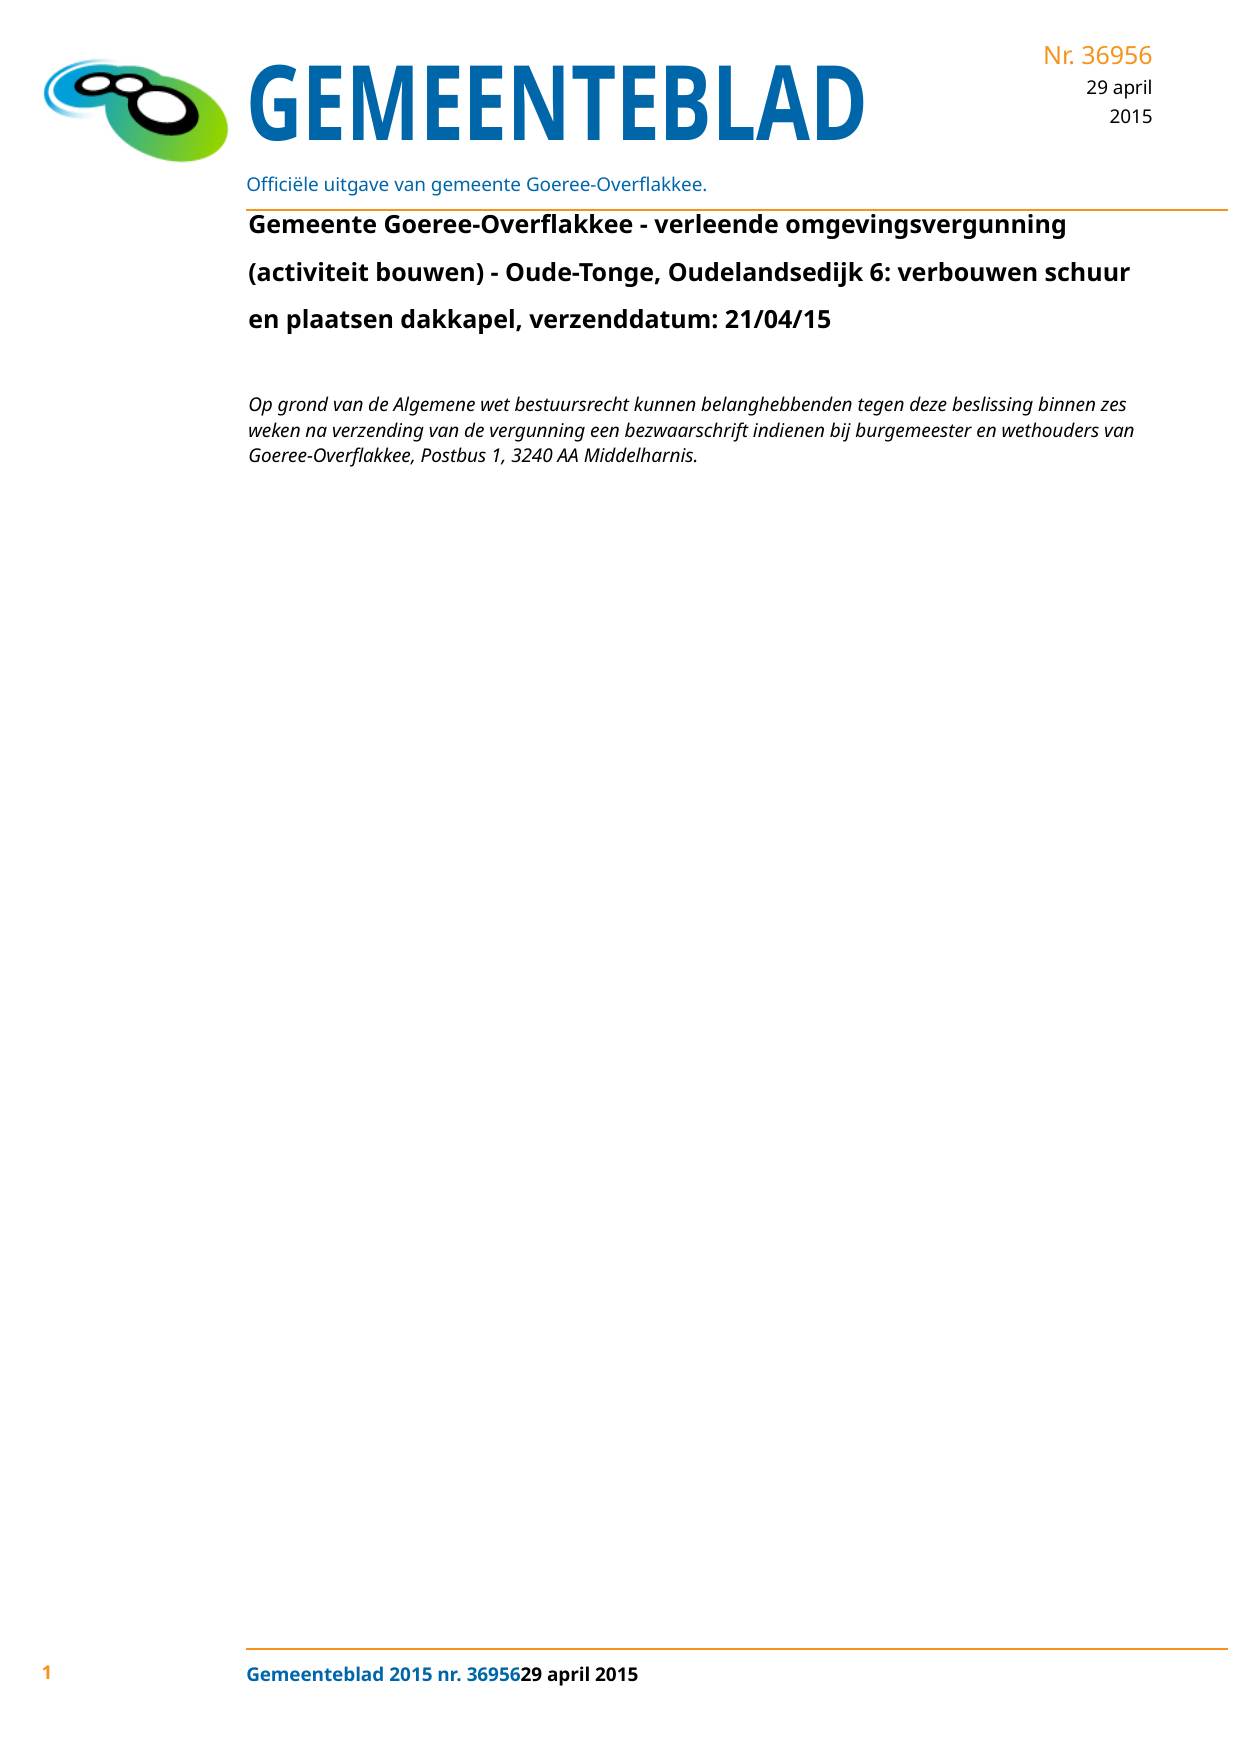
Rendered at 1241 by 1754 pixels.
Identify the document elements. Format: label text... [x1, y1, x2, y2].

text Gemeente Goeree-Overflakkee - verleende omgevingsvergunning (activiteit bouwen) - Oude-Tonge, Oudelandsedijk 6: verbouwen schuur en plaatsen dakkapel, verzenddatum: 21/04/15 [248, 211, 1152, 336]
text Op grond van de Algemene wet bestuursrecht kunnen belanghebbenden tegen deze beslissing binnen zes weken na verzending van de vergunning een bezwaarschrift indienen bij burgemeester en wethouders van Goeree-Overflakkee, Postbus 1, 3240 AA Middelharnis. [248, 391, 1152, 468]
picture [41, 47, 231, 172]
